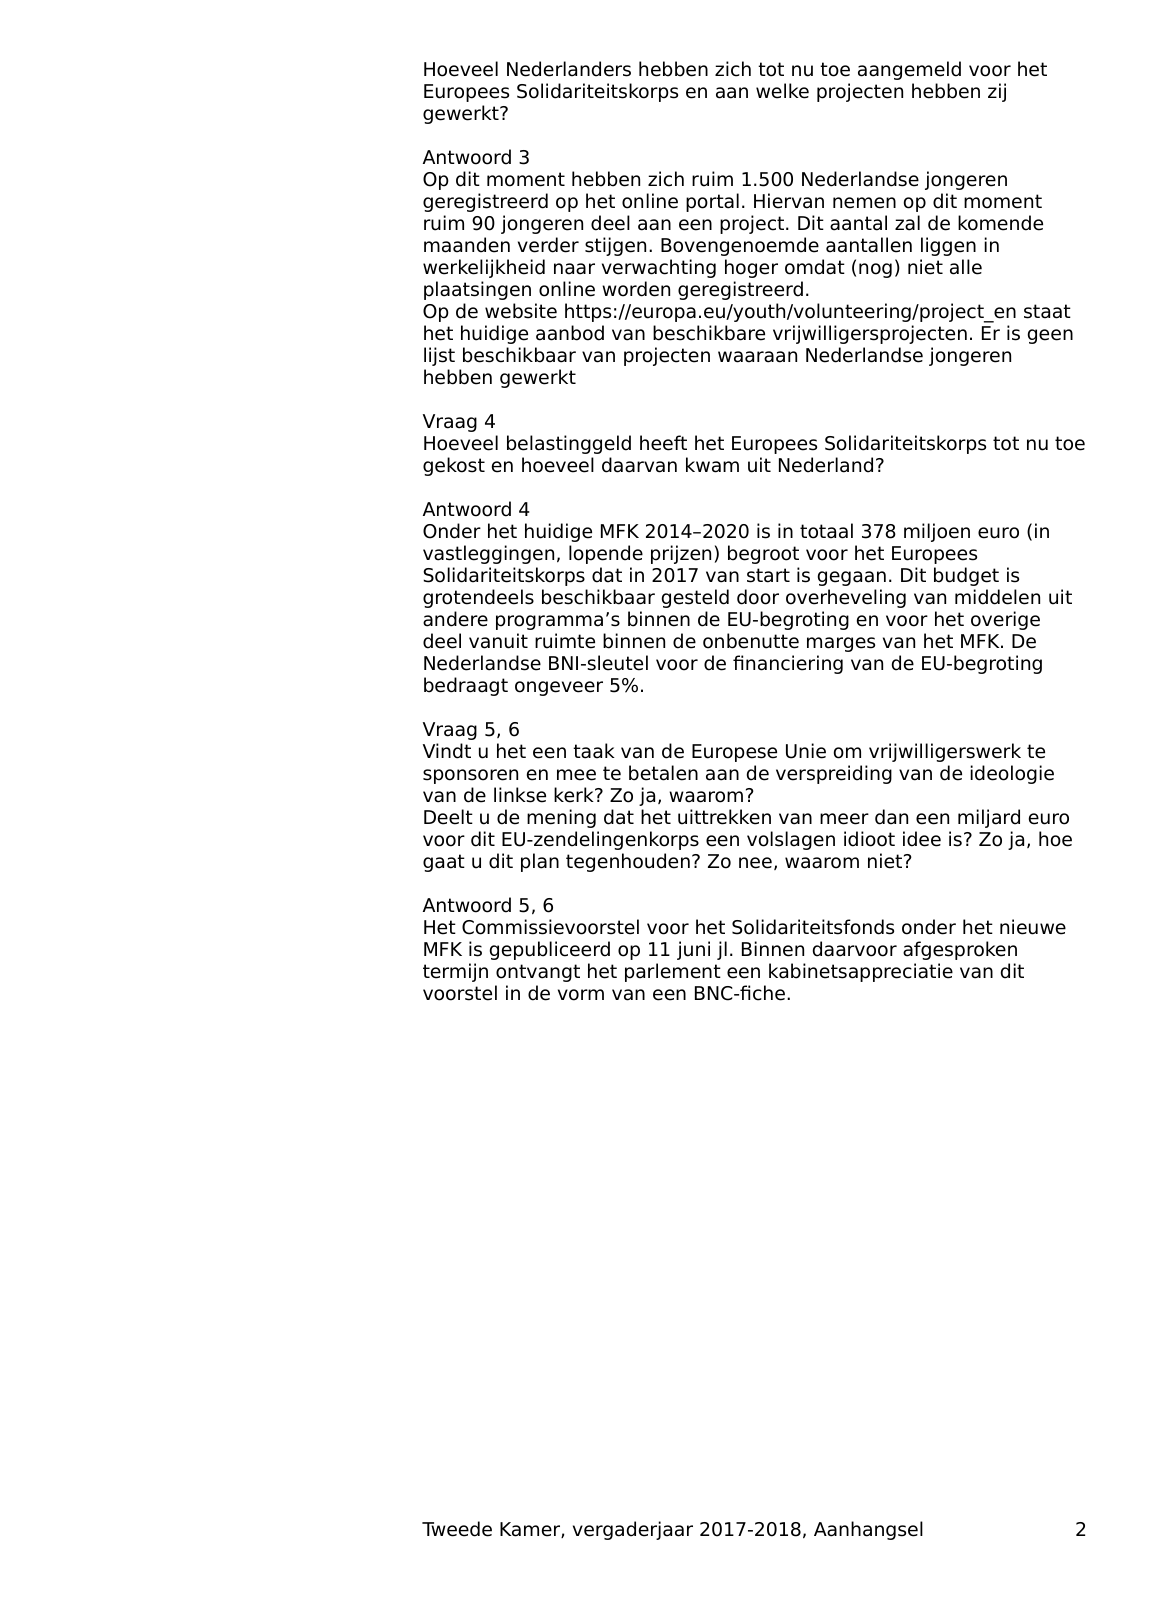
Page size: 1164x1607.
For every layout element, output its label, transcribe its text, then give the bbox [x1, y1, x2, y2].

text Vindt u het een taak van de Europese Unie om vrijwilligerswerk te sponsoren en mee te betalen aan de verspreiding van de ideologie van de linkse kerk? Zo ja, waarom? [422, 741, 1087, 807]
text Deelt u de mening dat het uittrekken van meer dan een miljard euro voor dit EU-zendelingenkorps een volslagen idioot idee is? Zo ja, hoe gaat u dit plan tegenhouden? Zo nee, waarom niet? [422, 807, 1087, 873]
text Het Commissievoorstel voor het Solidariteitsfonds onder het nieuwe MFK is gepubliceerd op 11 juni jl. Binnen daarvoor afgesproken termijn ontvangt het parlement een kabinetsappreciatie van dit voorstel in de vorm van een BNC-fiche. [422, 917, 1087, 1005]
text Antwoord 3 [422, 147, 1087, 169]
text Vraag 4 [422, 411, 1087, 433]
text Op dit moment hebben zich ruim 1.500 Nederlandse jongeren geregistreerd op het online portal. Hiervan nemen op dit moment ruim 90 jongeren deel aan een project. Dit aantal zal de komende maanden verder stijgen. Bovengenoemde aantallen liggen in werkelijkheid naar verwachting hoger omdat (nog) niet alle plaatsingen online worden geregistreerd. [422, 169, 1087, 301]
text Antwoord 5, 6 [422, 895, 1087, 917]
text Hoeveel belastinggeld heeft het Europees Solidariteitskorps tot nu toe gekost en hoeveel daarvan kwam uit Nederland? [422, 433, 1087, 477]
text Op de website https://europa.eu/youth/volunteering/project_en staat het huidige aanbod van beschikbare vrijwilligersprojecten. Er is geen lijst beschikbaar van projecten waaraan Nederlandse jongeren hebben gewerkt [422, 301, 1087, 389]
text Onder het huidige MFK 2014–2020 is in totaal 378 miljoen euro (in vastleggingen, lopende prijzen) begroot voor het Europees Solidariteitskorps dat in 2017 van start is gegaan. Dit budget is grotendeels beschikbaar gesteld door overheveling van middelen uit andere programma’s binnen de EU-begroting en voor het overige deel vanuit ruimte binnen de onbenutte marges van het MFK. De Nederlandse BNI-sleutel voor de financiering van de EU-begroting bedraagt ongeveer 5%. [422, 521, 1087, 697]
text Hoeveel Nederlanders hebben zich tot nu toe aangemeld voor het Europees Solidariteitskorps en aan welke projecten hebben zij gewerkt? [422, 59, 1087, 125]
text Vraag 5, 6 [422, 719, 1087, 741]
text Antwoord 4 [422, 499, 1087, 521]
